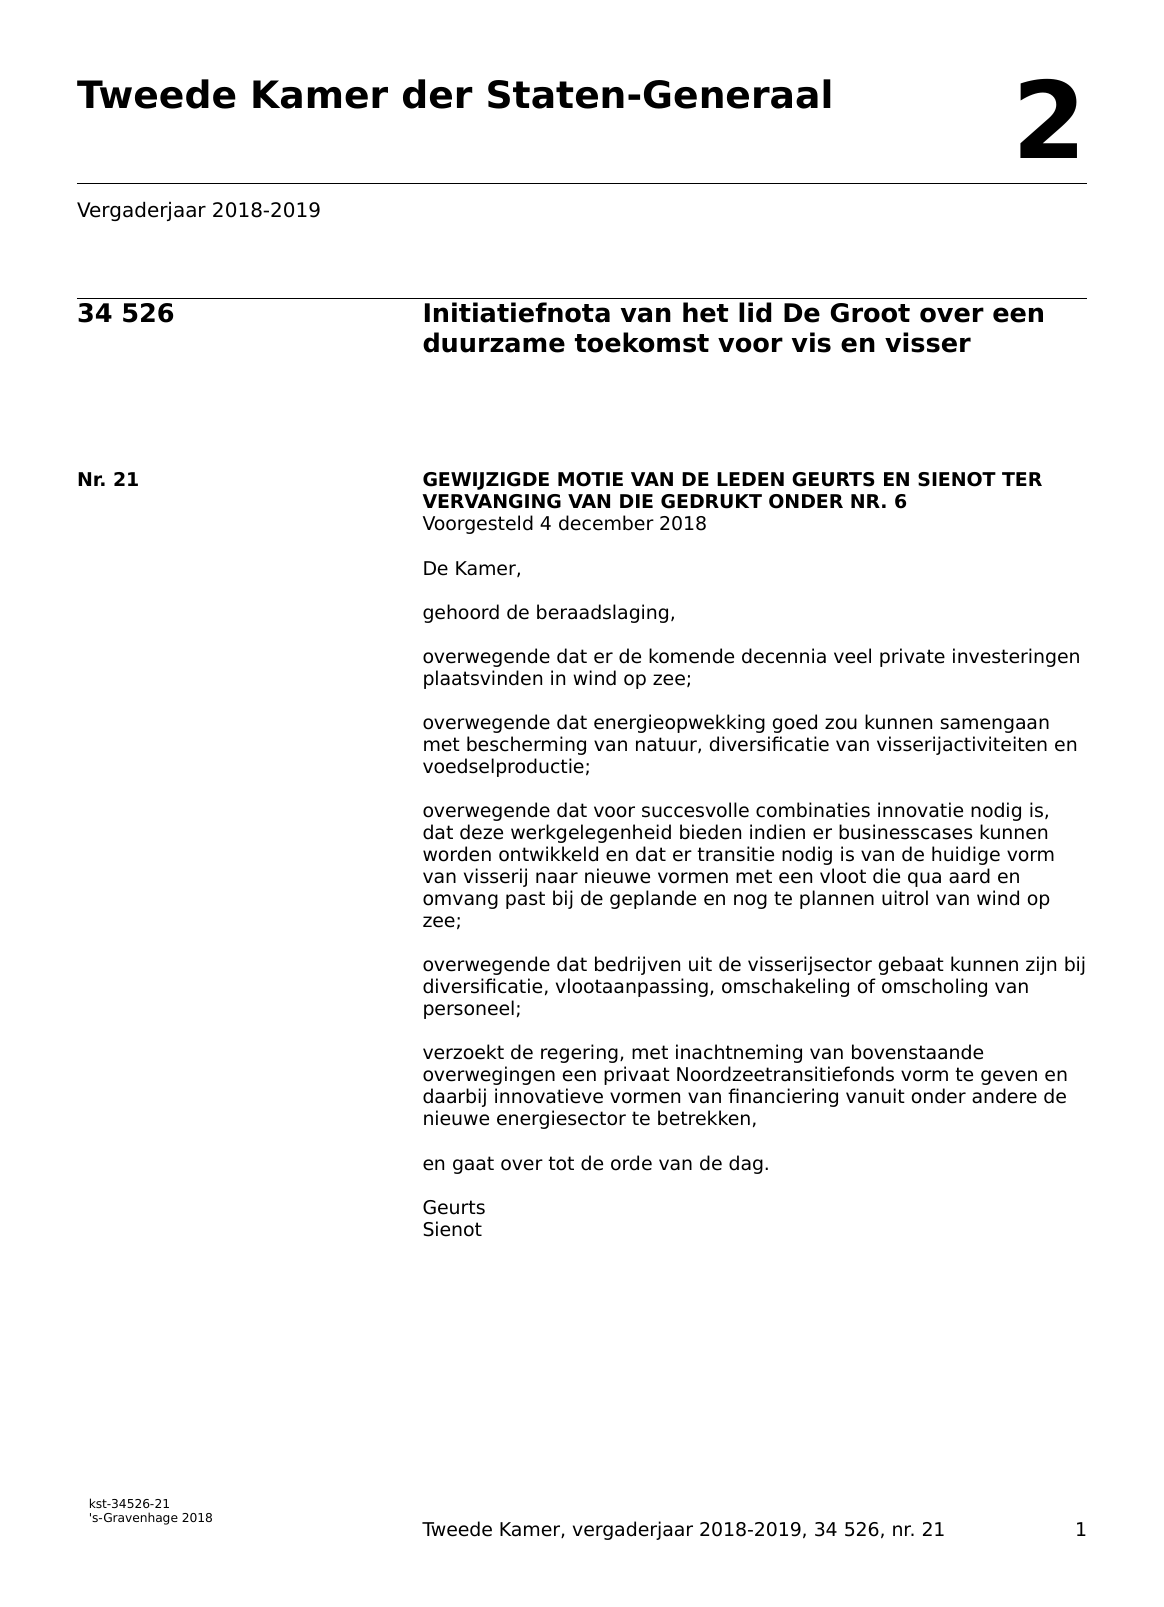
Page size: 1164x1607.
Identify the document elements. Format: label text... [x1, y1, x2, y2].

subtitle Nr. 21 GEWIJZIGDE MOTIE VAN DE LEDEN GEURTS EN SIENOT TER VERVANGING VAN DIE GEDRUKT ONDER NR. 6 [77, 469, 1087, 513]
text overwegende dat voor succesvolle combinaties innovatie nodig is, dat deze werkgelegenheid bieden indien er businesscases kunnen worden ontwikkeld en dat er transitie nodig is van de huidige vorm van visserij naar nieuwe vormen met een vloot die qua aard en omvang past bij de geplande en nog te plannen uitrol van wind op zee; [422, 800, 1087, 932]
table_cell Vergaderjaar 2018-2019 [77, 184, 1087, 298]
table_header 2 [886, 59, 1087, 183]
table_header Tweede Kamer der Staten-Generaal [77, 59, 886, 183]
text verzoekt de regering, met inachtneming van bovenstaande overwegingen een privaat Noordzeetransitiefonds vorm te geven en daarbij innovatieve vormen van financiering vanuit onder andere de nieuwe energiesector te betrekken, [422, 1042, 1087, 1130]
text kst-34526-21 [88, 1497, 323, 1511]
text gehoord de beraadslaging, [422, 602, 1087, 624]
text De Kamer, [422, 557, 1087, 579]
text Voorgesteld 4 december 2018 [422, 513, 1087, 535]
text Sienot [422, 1218, 1087, 1241]
text overwegende dat bedrijven uit de visserijsector gebaat kunnen zijn bij diversificatie, vlootaanpassing, omschakeling of omscholing van personeel; [422, 954, 1087, 1020]
text overwegende dat energieopwekking goed zou kunnen samengaan met bescherming van natuur, diversificatie van visserijactiviteiten en voedselproductie; [422, 712, 1087, 778]
text 's-Gravenhage 2018 [88, 1511, 323, 1525]
text Geurts [422, 1197, 1087, 1218]
subtitle 34 526 Initiatiefnota van het lid De Groot over een duurzame toekomst voor vis en visser [77, 299, 1087, 358]
text en gaat over tot de orde van de dag. [422, 1152, 1087, 1174]
text overwegende dat er de komende decennia veel private investeringen plaatsvinden in wind op zee; [422, 646, 1087, 690]
